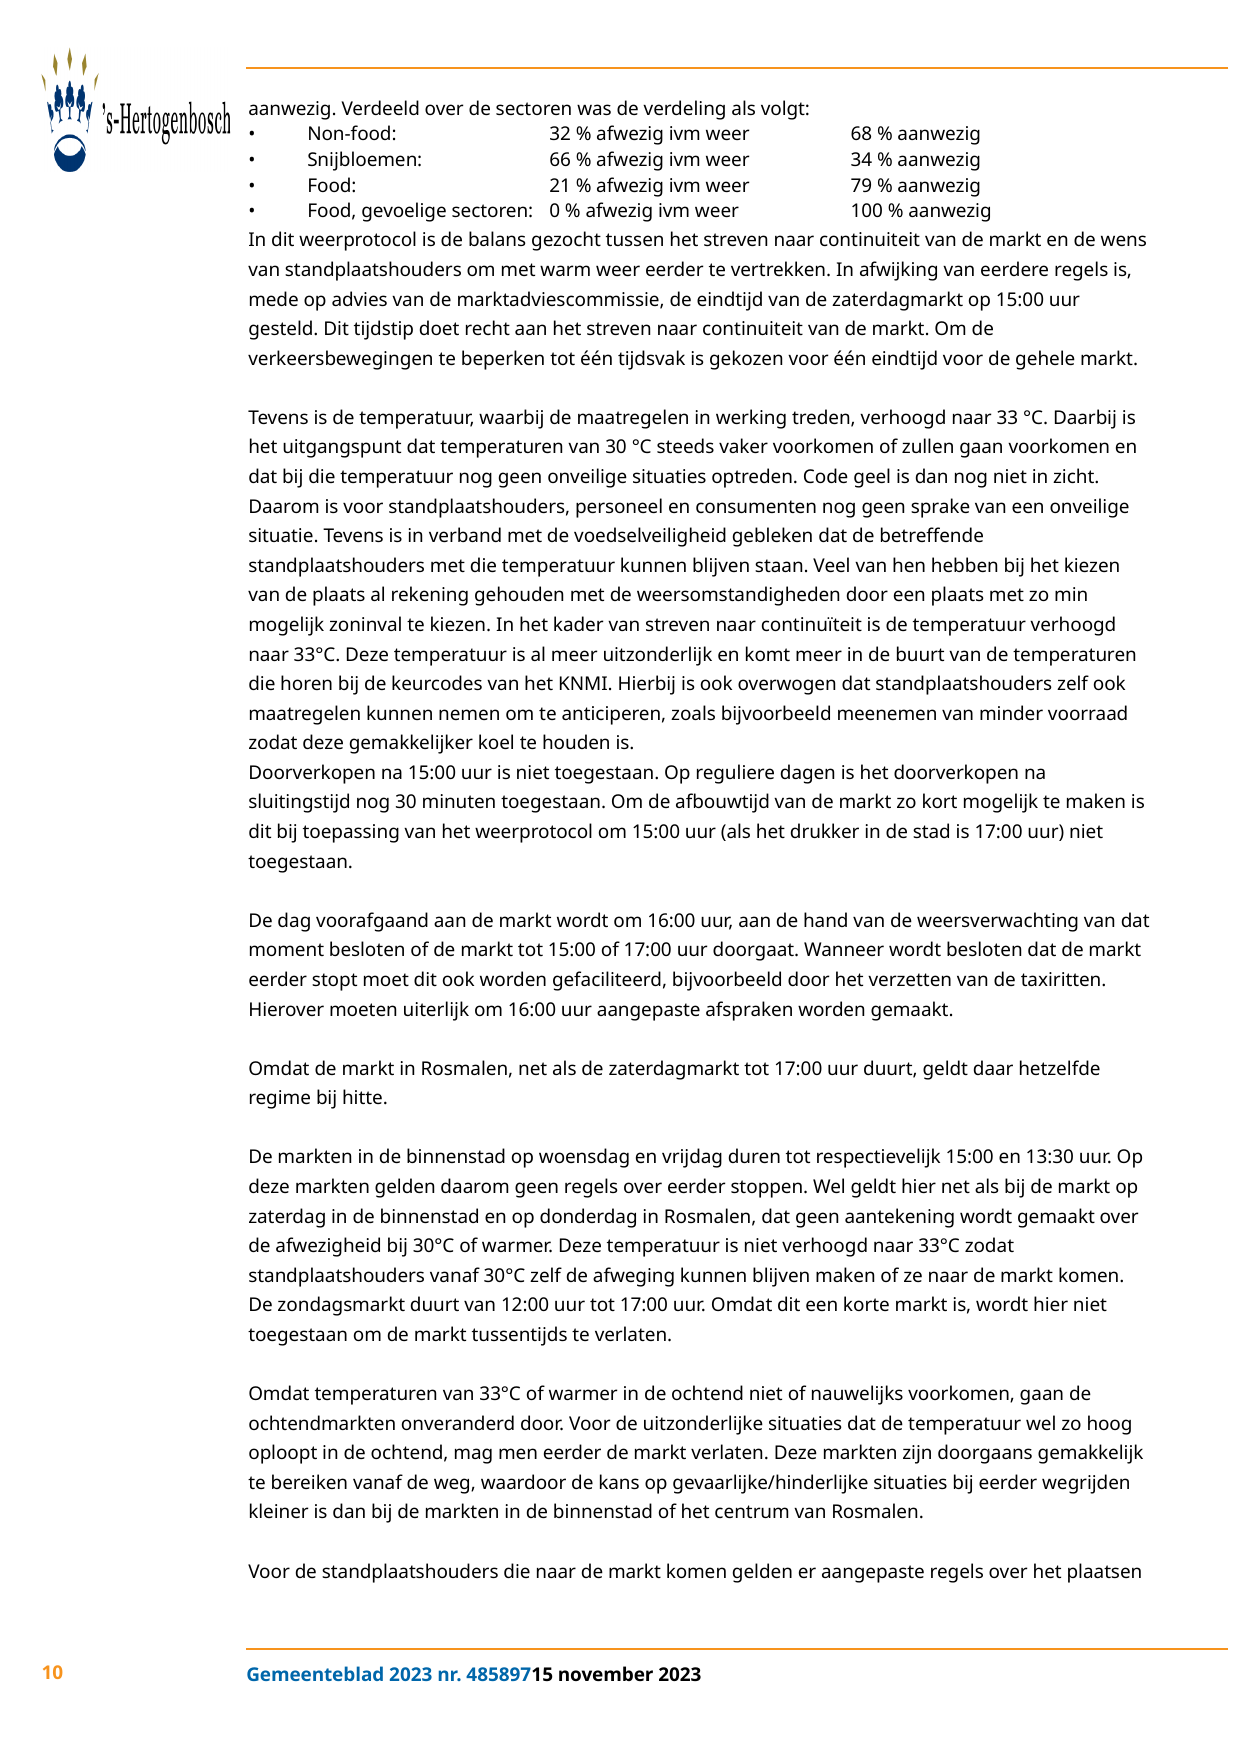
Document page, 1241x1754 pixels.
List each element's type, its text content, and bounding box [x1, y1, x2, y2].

text In dit weerprotocol is de balans gezocht tussen het streven naar continuiteit van de markt en de wens van standplaatshouders om met warm weer eerder te vertrekken. In afwijking van eerdere regels is, mede op advies van de marktadviescommissie, de eindtijd van de zaterdagmarkt op 15:00 uur gesteld. Dit tijdstip doet recht aan het streven naar continuiteit van de markt. Om de verkeersbewegingen te beperken tot één tijdsvak is gekozen voor één eindtijd voor de gehele markt. [248, 227, 1152, 371]
table_cell Non-food: [248, 121, 549, 146]
text Voor de standplaatshouders die naar de markt komen gelden er aangepaste regels over het plaatsen [248, 1558, 1152, 1584]
table_cell 0 % afwezig ivm weer [549, 198, 850, 223]
table_cell 66 % afwezig ivm weer [549, 146, 850, 172]
text Doorverkopen na 15:00 uur is niet toegestaan. Op reguliere dagen is het doorverkopen na sluitingstijd nog 30 minuten toegestaan. Om de afbouwtijd van de markt zo kort mogelijk te maken is dit bij toepassing van het weerprotocol om 15:00 uur (als het drukker in de stad is 17:00 uur) niet toegestaan. [248, 759, 1152, 874]
table_cell 21 % afwezig ivm weer [549, 172, 850, 198]
table_cell 100 % aanwezig [850, 198, 1152, 223]
text Omdat de markt in Rosmalen, net als de zaterdagmarkt tot 17:00 uur duurt, geldt daar hetzelfde regime bij hitte. [248, 1055, 1152, 1110]
table_cell 34 % aanwezig [850, 146, 1152, 172]
text De markten in de binnenstad op woensdag en vrijdag duren tot respectievelijk 15:00 en 13:30 uur. Op deze markten gelden daarom geen regels over eerder stoppen. Wel geldt hier net als bij de markt op zaterdag in de binnenstad en op donderdag in Rosmalen, dat geen aantekening wordt gemaakt over de afwezigheid bij 30°C of warmer. Deze temperatuur is niet verhoogd naar 33°C zodat standplaatshouders vanaf 30°C zelf de afweging kunnen blijven maken of ze naar de markt komen. De zondagsmarkt duurt van 12:00 uur tot 17:00 uur. Omdat dit een korte markt is, wordt hier niet toegestaan om de markt tussentijds te verlaten. [248, 1144, 1152, 1347]
table_cell Snijbloemen: [248, 146, 549, 172]
table_cell aanwezig. Verdeeld over de sectoren was de verdeling als volgt: [248, 95, 1152, 121]
table_cell 32 % afwezig ivm weer [549, 121, 850, 146]
text De dag voorafgaand aan de markt wordt om 16:00 uur, aan de hand van de weersverwachting van dat moment besloten of de markt tot 15:00 of 17:00 uur doorgaat. Wanneer wordt besloten dat de markt eerder stopt moet dit ook worden gefaciliteerd, bijvoorbeeld door het verzetten van de taxiritten. Hierover moeten uiterlijk om 16:00 uur aangepaste afspraken worden gemaakt. [248, 907, 1152, 1022]
picture [41, 47, 231, 172]
text Tevens is de temperatuur, waarbij de maatregelen in werking treden, verhoogd naar 33 °C. Daarbij is het uitgangspunt dat temperaturen van 30 °C steeds vaker voorkomen of zullen gaan voorkomen en dat bij die temperatuur nog geen onveilige situaties optreden. Code geel is dan nog niet in zicht. Daarom is voor standplaatshouders, personeel en consumenten nog geen sprake van een onveilige situatie. Tevens is in verband met de voedselveiligheid gebleken dat de betreffende standplaatshouders met die temperatuur kunnen blijven staan. Veel van hen hebben bij het kiezen van de plaats al rekening gehouden met de weersomstandigheden door een plaats met zo min mogelijk zoninval te kiezen. In het kader van streven naar continuïteit is de temperatuur verhoogd naar 33°C. Deze temperatuur is al meer uitzonderlijk en komt meer in de buurt van de temperaturen die horen bij de keurcodes van het KNMI. Hierbij is ook overwogen dat standplaatshouders zelf ook maatregelen kunnen nemen om te anticiperen, zoals bijvoorbeeld meenemen van minder voorraad zodat deze gemakkelijker koel te houden is. [248, 404, 1152, 755]
text Omdat temperaturen van 33°C of warmer in de ochtend niet of nauwelijks voorkomen, gaan de ochtendmarkten onveranderd door. Voor de uitzonderlijke situaties dat de temperatuur wel zo hoog oploopt in de ochtend, mag men eerder de markt verlaten. Deze markten zijn doorgaans gemakkelijk te bereiken vanaf de weg, waardoor de kans op gevaarlijke/hinderlijke situaties bij eerder wegrijden kleiner is dan bij de markten in de binnenstad of het centrum van Rosmalen. [248, 1380, 1152, 1524]
table_cell Food, gevoelige sectoren: [248, 198, 549, 223]
table_cell 68 % aanwezig [850, 121, 1152, 146]
table_cell Food: [248, 172, 549, 198]
table_cell 79 % aanwezig [850, 172, 1152, 198]
